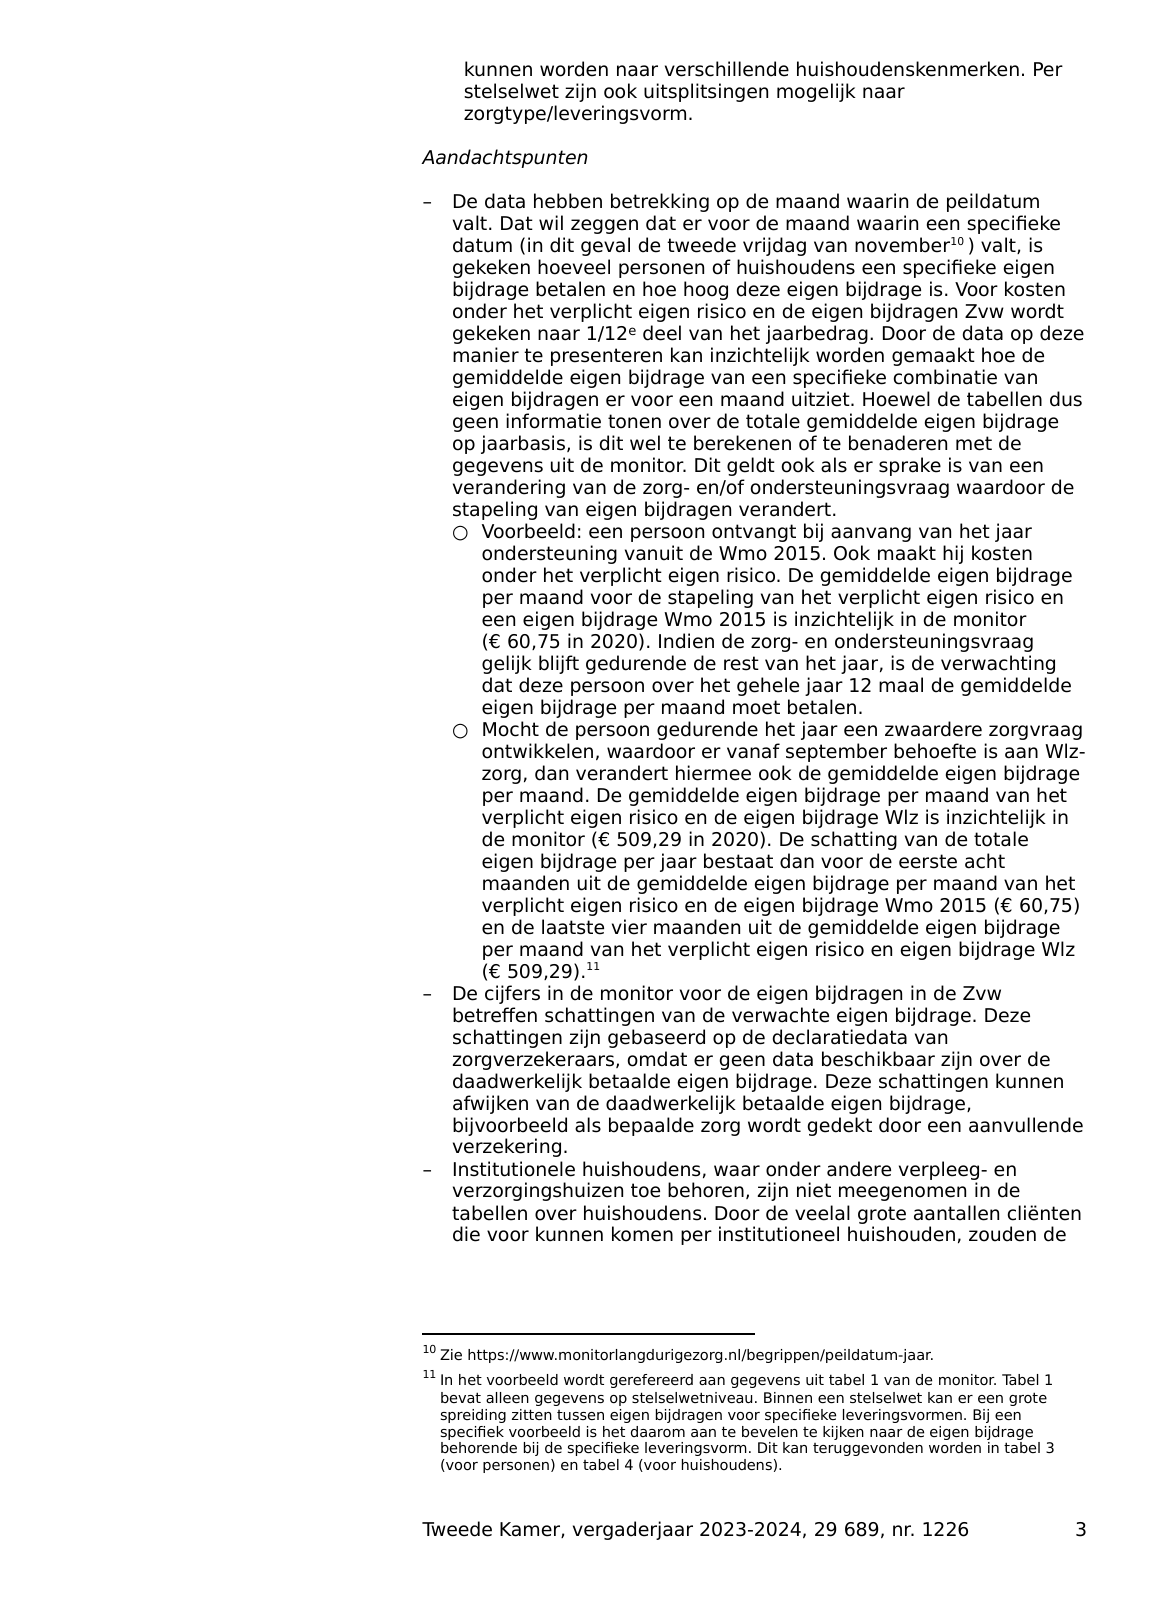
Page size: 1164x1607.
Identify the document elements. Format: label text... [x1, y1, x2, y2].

text Zie https://www.monitorlangdurigezorg.nl/begrippen/peildatum-jaar. [422, 1343, 1087, 1365]
subtitle Aandachtspunten [422, 147, 1087, 169]
text kunnen worden naar verschillende huishoudenskenmerken. Per stelselwet zijn ook uitsplitsingen mogelijk naar zorgtype/leveringsvorm. [422, 59, 1087, 125]
text – De cijfers in de monitor voor de eigen bijdragen in de Zvw betreffen schattingen van de verwachte eigen bijdrage. Deze schattingen zijn gebaseerd op de declaratiedata van zorgverzekeraars, omdat er geen data beschikbaar zijn over de daadwerkelijk betaalde eigen bijdrage. Deze schattingen kunnen afwijken van de daadwerkelijk betaalde eigen bijdrage, bijvoorbeeld als bepaalde zorg wordt gedekt door een aanvullende verzekering. [422, 983, 1087, 1158]
text ○ Voorbeeld: een persoon ontvangt bij aanvang van het jaar ondersteuning vanuit de Wmo 2015. Ook maakt hij kosten onder het verplicht eigen risico. De gemiddelde eigen bijdrage per maand voor de stapeling van het verplicht eigen risico en een eigen bijdrage Wmo 2015 is inzichtelijk in de monitor (€ 60,75 in 2020). Indien de zorg- en ondersteuningsvraag gelijk blijft gedurende de rest van het jaar, is de verwachting dat deze persoon over het gehele jaar 12 maal de gemiddelde eigen bijdrage per maand moet betalen. [452, 521, 1087, 719]
text ○ Mocht de persoon gedurende het jaar een zwaardere zorgvraag ontwikkelen, waardoor er vanaf september behoefte is aan Wlz-zorg, dan verandert hiermee ook de gemiddelde eigen bijdrage per maand. De gemiddelde eigen bijdrage per maand van het verplicht eigen risico en de eigen bijdrage Wlz is inzichtelijk in de monitor (€ 509,29 in 2020). De schatting van de totale eigen bijdrage per jaar bestaat dan voor de eerste acht maanden uit de gemiddelde eigen bijdrage per maand van het verplicht eigen risico en de eigen bijdrage Wmo 2015 (€ 60,75) en de laatste vier maanden uit de gemiddelde eigen bijdrage per maand van het verplicht eigen risico en eigen bijdrage Wlz (€ 509,29). [452, 719, 1087, 983]
text – De data hebben betrekking op de maand waarin de peildatum valt. Dat wil zeggen dat er voor de maand waarin een specifieke datum (in dit geval de tweede vrijdag van november) valt, is gekeken hoeveel personen of huishoudens een specifieke eigen bijdrage betalen en hoe hoog deze eigen bijdrage is. Voor kosten onder het verplicht eigen risico en de eigen bijdragen Zvw wordt gekeken naar 1/12e deel van het jaarbedrag. Door de data op deze manier te presenteren kan inzichtelijk worden gemaakt hoe de gemiddelde eigen bijdrage van een specifieke combinatie van eigen bijdragen er voor een maand uitziet. Hoewel de tabellen dus geen informatie tonen over de totale gemiddelde eigen bijdrage op jaarbasis, is dit wel te berekenen of te benaderen met de gegevens uit de monitor. Dit geldt ook als er sprake is van een verandering van de zorg- en/of ondersteuningsvraag waardoor de stapeling van eigen bijdragen verandert. [422, 191, 1087, 521]
text – Institutionele huishoudens, waar onder andere verpleeg- en verzorgingshuizen toe behoren, zijn niet meegenomen in de tabellen over huishoudens. Door de veelal grote aantallen cliënten die voor kunnen komen per institutioneel huishouden, zouden de [422, 1158, 1087, 1246]
text In het voorbeeld wordt gerefereerd aan gegevens uit tabel 1 van de monitor. Tabel 1 bevat alleen gegevens op stelselwetniveau. Binnen een stelselwet kan er een grote spreiding zitten tussen eigen bijdragen voor specifieke leveringsvormen. Bij een specifiek voorbeeld is het daarom aan te bevelen te kijken naar de eigen bijdrage behorende bij de specifieke leveringsvorm. Dit kan teruggevonden worden in tabel 3 (voor personen) en tabel 4 (voor huishoudens). [422, 1368, 1087, 1474]
